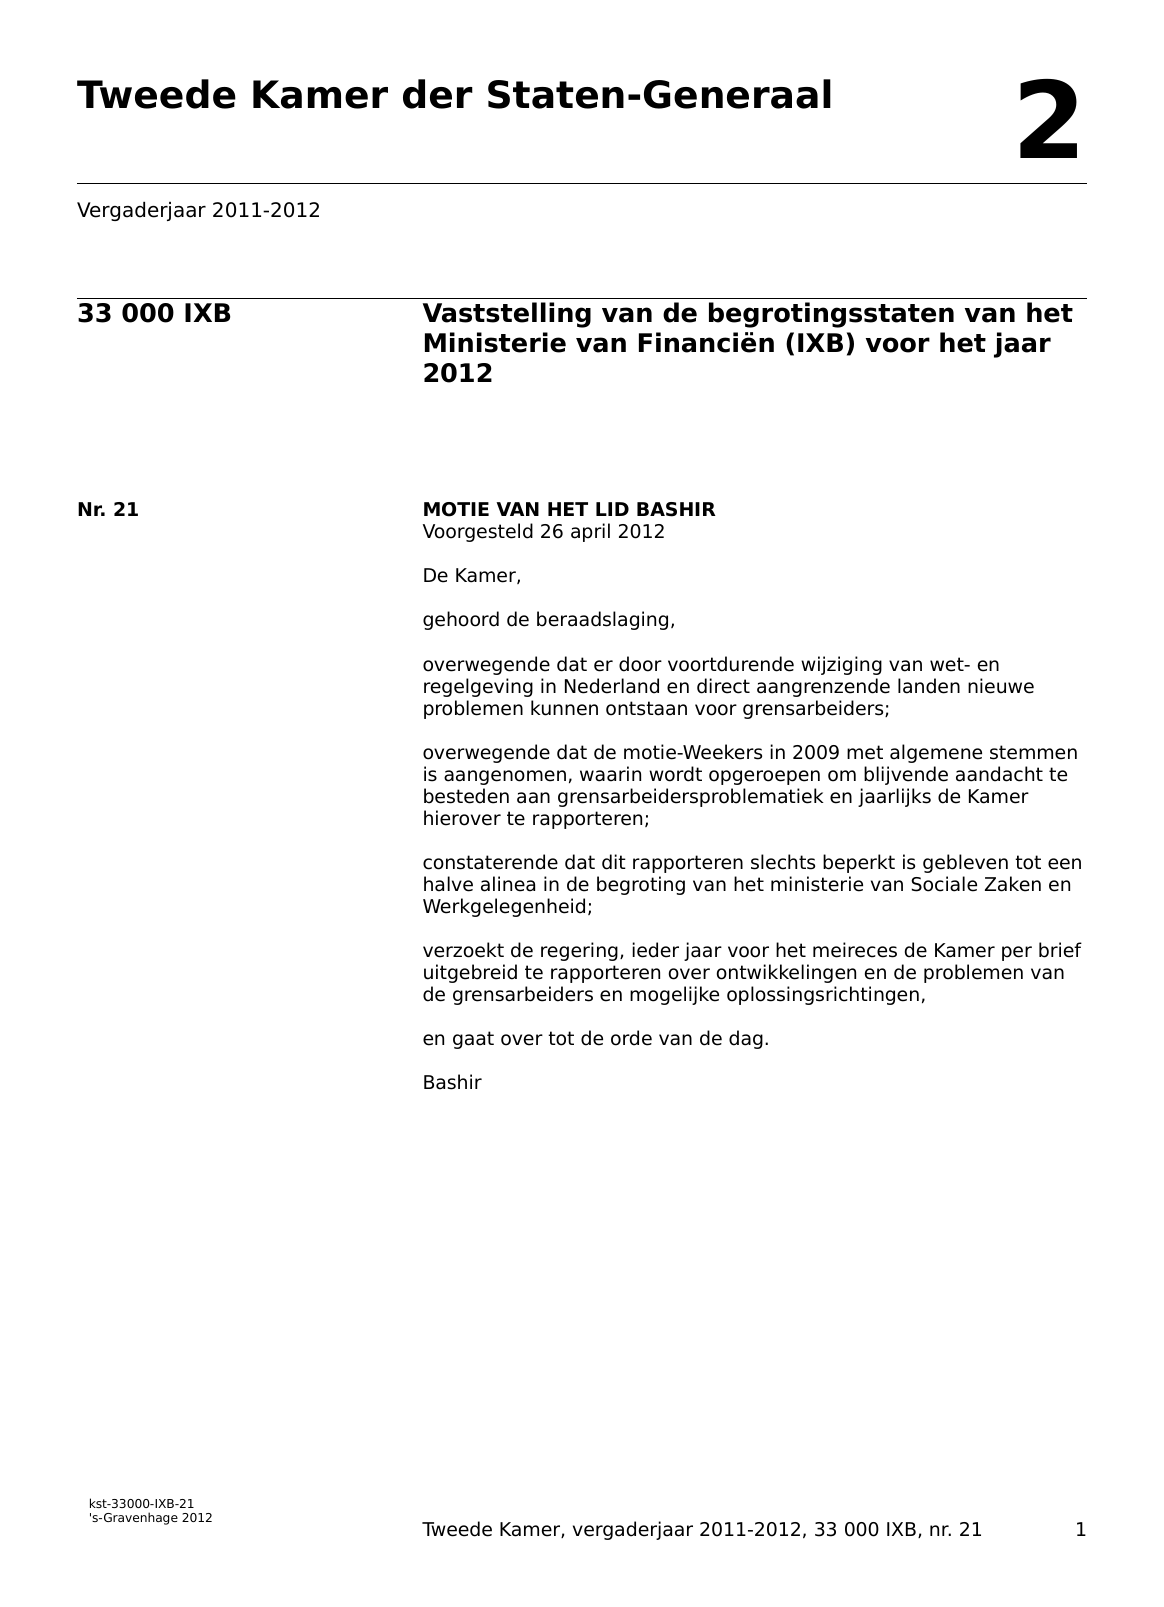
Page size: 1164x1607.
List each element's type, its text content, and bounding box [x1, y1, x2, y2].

text Bashir [422, 1072, 1087, 1094]
text overwegende dat de motie-Weekers in 2009 met algemene stemmen is aangenomen, waarin wordt opgeroepen om blijvende aandacht te besteden aan grensarbeidersproblematiek en jaarlijks de Kamer hierover te rapporteren; [422, 742, 1087, 829]
text en gaat over tot de orde van de dag. [422, 1028, 1087, 1050]
table_header 2 [886, 59, 1087, 183]
table_cell Vergaderjaar 2011-2012 [77, 184, 1087, 298]
text overwegende dat er door voortdurende wijziging van wet- en regelgeving in Nederland en direct aangrenzende landen nieuwe problemen kunnen ontstaan voor grensarbeiders; [422, 653, 1087, 719]
text constaterende dat dit rapporteren slechts beperkt is gebleven tot een halve alinea in de begroting van het ministerie van Sociale Zaken en Werkgelegenheid; [422, 852, 1087, 918]
text verzoekt de regering, ieder jaar voor het meireces de Kamer per brief uitgebreid te rapporteren over ontwikkelingen en de problemen van de grensarbeiders en mogelijke oplossingsrichtingen, [422, 940, 1087, 1006]
subtitle 33 000 IXB Vaststelling van de begrotingsstaten van het Ministerie van Financiën (IXB) voor het jaar 2012 [77, 299, 1087, 388]
table_header Tweede Kamer der Staten-Generaal [77, 59, 886, 183]
text Voorgesteld 26 april 2012 [422, 521, 1087, 543]
text kst-33000-IXB-21 [88, 1497, 323, 1511]
text De Kamer, [422, 565, 1087, 587]
text gehoord de beraadslaging, [422, 609, 1087, 631]
text 's-Gravenhage 2012 [88, 1511, 323, 1525]
subtitle Nr. 21 MOTIE VAN HET LID BASHIR [77, 499, 1087, 521]
